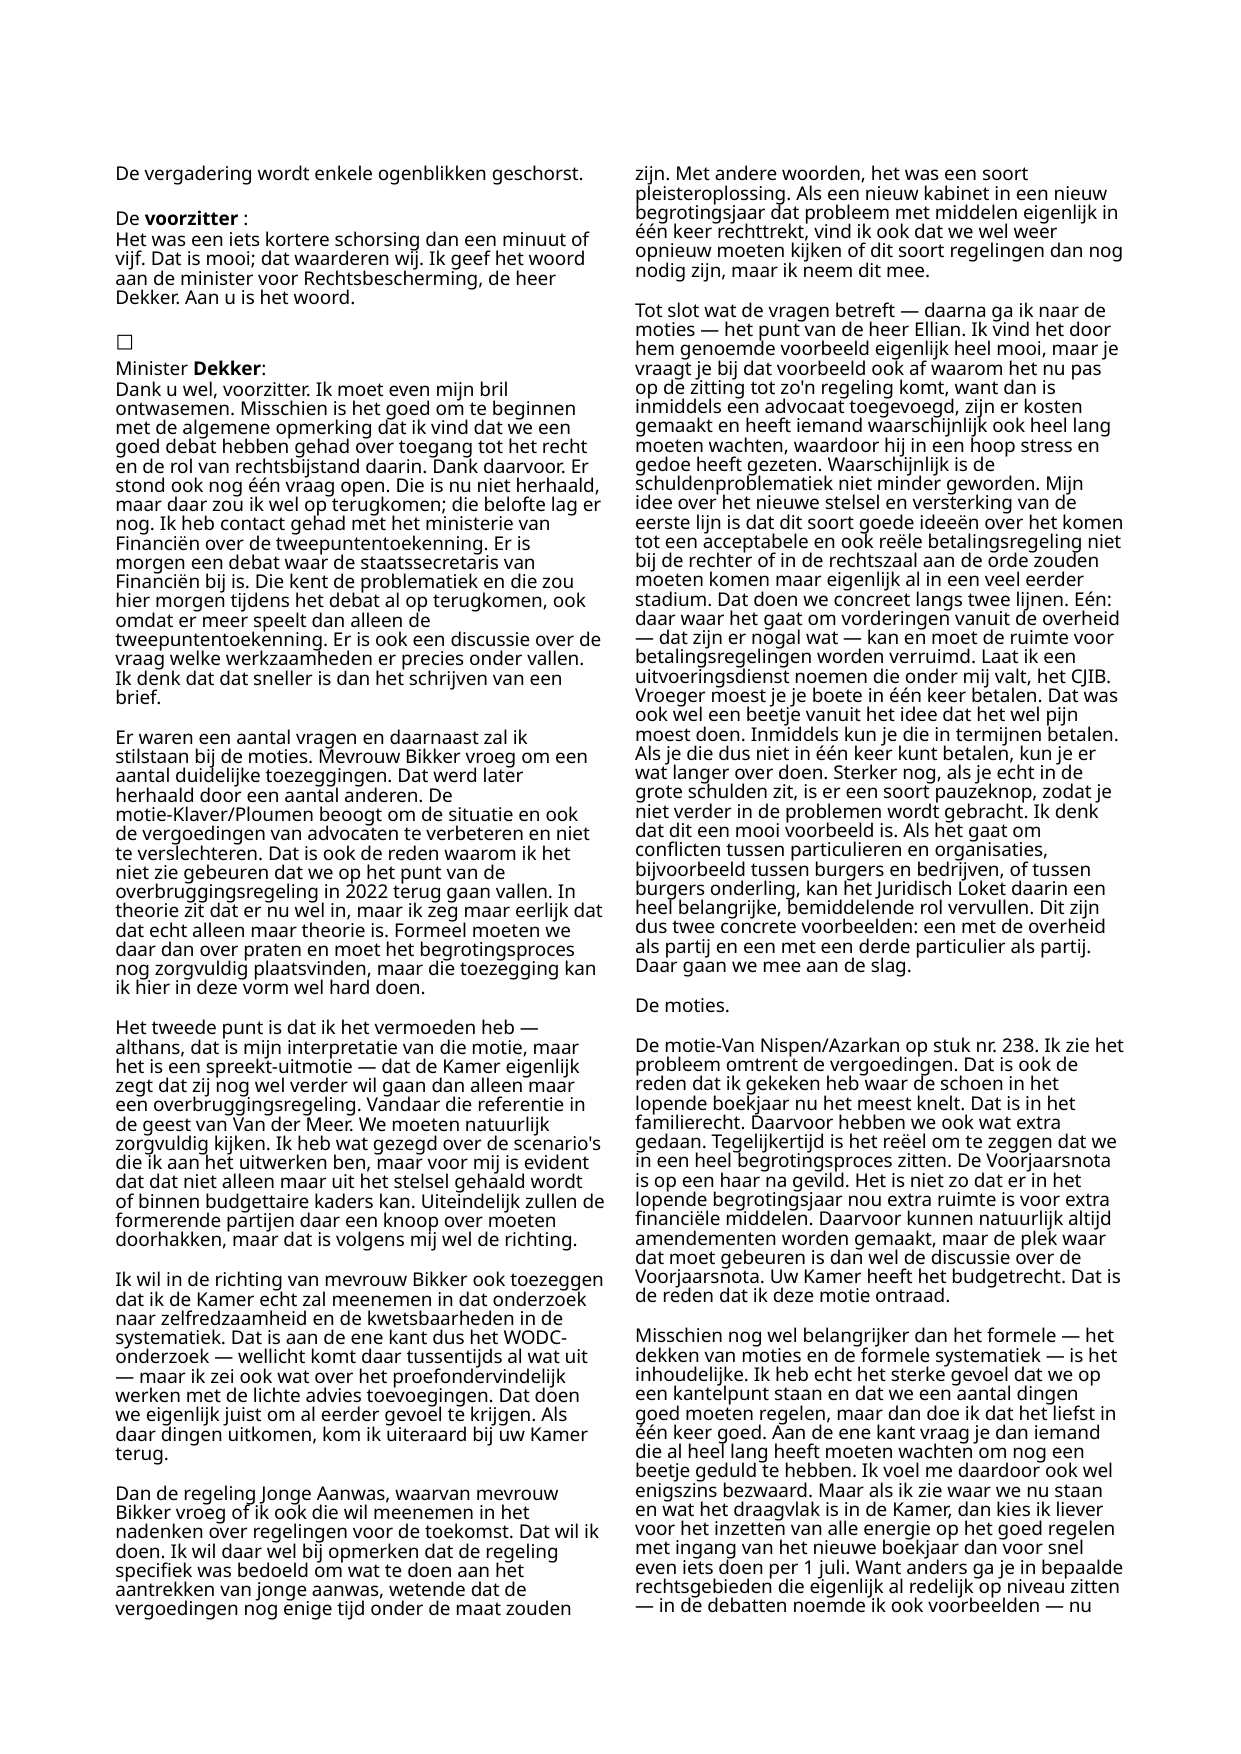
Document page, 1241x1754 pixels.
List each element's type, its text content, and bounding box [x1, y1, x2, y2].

text Er waren een aantal vragen en daarnaast zal ik stilstaan bij de moties. Mevrouw Bikker vroeg om een aantal duidelijke toezeggingen. Dat werd later herhaald door een aantal anderen. De motie-Klaver/Ploumen beoogt om de situatie en ook de vergoedingen van advocaten te verbeteren en niet te verslechteren. Dat is ook de reden waarom ik het niet zie gebeuren dat we op het punt van de overbruggingsregeling in 2022 terug gaan vallen. In theorie zit dat er nu wel in, maar ik zeg maar eerlijk dat dat echt alleen maar theorie is. Formeel moeten we daar dan over praten en moet het begrotingsproces nog zorgvuldig plaatsvinden, maar die toezegging kan ik hier in deze vorm wel hard doen. [115, 729, 605, 999]
text De motie-Van Nispen/Azarkan op stuk nr. 238. Ik zie het probleem omtrent de vergoedingen. Dat is ook de reden dat ik gekeken heb waar de schoen in het lopende boekjaar nu het meest knelt. Dat is in het familierecht. Daarvoor hebben we ook wat extra gedaan. Tegelijkertijd is het reëel om te zeggen dat we in een heel begrotingsproces zitten. De Voorjaarsnota is op een haar na gevild. Het is niet zo dat er in het lopende begrotingsjaar nou extra ruimte is voor extra financiële middelen. Daarvoor kunnen natuurlijk altijd amendementen worden gemaakt, maar de plek waar dat moet gebeuren is dan wel de discussie over de Voorjaarsnota. Uw Kamer heeft het budgetrecht. Dat is de reden dat ik deze motie ontraad. [635, 1037, 1125, 1307]
text Dank u wel, voorzitter. Ik moet even mijn bril ontwasemen. Misschien is het goed om te beginnen met de algemene opmerking dat ik vind dat we een goed debat hebben gehad over toegang tot het recht en de rol van rechtsbijstand daarin. Dank daarvoor. Er stond ook nog één vraag open. Die is nu niet herhaald, maar daar zou ik wel op terugkomen; die belofte lag er nog. Ik heb contact gehad met het ministerie van Financiën over de tweepuntentoekenning. Er is morgen een debat waar de staatssecretaris van Financiën bij is. Die kent de problematiek en die zou hier morgen tijdens het debat al op terugkomen, ook omdat er meer speelt dan alleen de tweepuntentoekenning. Er is ook een discussie over de vraag welke werkzaamheden er precies onder vallen. Ik denk dat dat sneller is dan het schrijven van een brief. [115, 381, 605, 708]
text Ik wil in de richting van mevrouw Bikker ook toezeggen dat ik de Kamer echt zal meenemen in dat onderzoek naar zelfredzaamheid en de kwetsbaarheden in de systematiek. Dat is aan de ene kant dus het WODC-onderzoek — wellicht komt daar tussentijds al wat uit — maar ik zei ook wat over het proefondervindelijk werken met de lichte advies toevoegingen. Dat doen we eigenlijk juist om al eerder gevoel te krijgen. Als daar dingen uitkomen, kom ik uiteraard bij uw Kamer terug. [115, 1271, 605, 1464]
text Het tweede punt is dat ik het vermoeden heb — althans, dat is mijn interpretatie van die motie, maar het is een spreekt-uitmotie — dat de Kamer eigenlijk zegt dat zij nog wel verder wil gaan dan alleen maar een overbruggingsregeling. Vandaar die referentie in de geest van Van der Meer. We moeten natuurlijk zorgvuldig kijken. Ik heb wat gezegd over de scenario's die ik aan het uitwerken ben, maar voor mij is evident dat dat niet alleen maar uit het stelsel gehaald wordt of binnen budgettaire kaders kan. Uiteindelijk zullen de formerende partijen daar een knoop over moeten doorhakken, maar dat is volgens mij wel de richting. [115, 1019, 605, 1251]
text Het was een iets kortere schorsing dan een minuut of vijf. Dat is mooi; dat waarderen wij. Ik geef het woord aan de minister voor Rechtsbescherming, de heer Dekker. Aan u is het woord. [115, 231, 605, 308]
text Tot slot wat de vragen betreft — daarna ga ik naar de moties — het punt van de heer Ellian. Ik vind het door hem genoemde voorbeeld eigenlijk heel mooi, maar je vraagt je bij dat voorbeeld ook af waarom het nu pas op de zitting tot zo'n regeling komt, want dan is inmiddels een advocaat toegevoegd, zijn er kosten gemaakt en heeft iemand waarschijnlijk ook heel lang moeten wachten, waardoor hij in een hoop stress en gedoe heeft gezeten. Waarschijnlijk is de schuldenproblematiek niet minder geworden. Mijn idee over het nieuwe stelsel en versterking van de eerste lijn is dat dit soort goede ideeën over het komen tot een acceptabele en ook reële betalingsregeling niet bij de rechter of in de rechtszaal aan de orde zouden moeten komen maar eigenlijk al in een veel eerder stadium. Dat doen we concreet langs twee lijnen. Eén: daar waar het gaat om vorderingen vanuit de overheid — dat zijn er nogal wat — kan en moet de ruimte voor betalingsregelingen worden verruimd. Laat ik een uitvoeringsdienst noemen die onder mij valt, het CJIB. Vroeger moest je je boete in één keer betalen. Dat was ook wel een beetje vanuit het idee dat het wel pijn moest doen. Inmiddels kun je die in termijnen betalen. Als je die dus niet in één keer kunt betalen, kun je er wat langer over doen. Sterker nog, als je echt in de grote schulden zit, is er een soort pauzeknop, zodat je niet verder in de problemen wordt gebracht. Ik denk dat dit een mooi voorbeeld is. Als het gaat om conflicten tussen particulieren en organisaties, bijvoorbeeld tussen burgers en bedrijven, of tussen burgers onderling, kan het Juridisch Loket daarin een heel belangrijke, bemiddelende rol vervullen. Dit zijn dus twee concrete voorbeelden: een met de overheid als partij en een met een derde particulier als partij. Daar gaan we mee aan de slag. [635, 302, 1125, 976]
text Dan de regeling Jonge Aanwas, waarvan mevrouw Bikker vroeg of ik ook die wil meenemen in het nadenken over regelingen voor de toekomst. Dat wil ik doen. Ik wil daar wel bij opmerken dat de regeling specifiek was bedoeld om wat te doen aan het aantrekken van jonge aanwas, wetende dat de vergoedingen nog enige tijd onder de maat zouden [115, 1485, 605, 1620]
text zijn. Met andere woorden, het was een soort pleisteroplossing. Als een nieuw kabinet in een nieuw begrotingsjaar dat probleem met middelen eigenlijk in één keer rechttrekt, vind ik ook dat we wel weer opnieuw moeten kijken of dit soort regelingen dan nog nodig zijn, maar ik neem dit mee. [635, 165, 1125, 281]
text De moties. [635, 997, 1125, 1016]
text Minister Dekker: [115, 355, 605, 381]
text De vergadering wordt enkele ogenblikken geschorst. [115, 165, 605, 184]
text Misschien nog wel belangrijker dan het formele — het dekken van moties en de formele systematiek — is het inhoudelijke. Ik heb echt het sterke gevoel dat we op een kantelpunt staan en dat we een aantal dingen goed moeten regelen, maar dan doe ik dat het liefst in één keer goed. Aan de ene kant vraag je dan iemand die al heel lang heeft moeten wachten om nog een beetje geduld te hebben. Ik voel me daardoor ook wel enigszins bezwaard. Maar als ik zie waar we nu staan en wat het draagvlak is in de Kamer, dan kies ik liever voor het inzetten van alle energie op het goed regelen met ingang van het nieuwe boekjaar dan voor snel even iets doen per 1 juli. Want anders ga je in bepaalde rechtsgebieden die eigenlijk al redelijk op niveau zitten — in de debatten noemde ik ook voorbeelden — nu [635, 1327, 1125, 1616]
text De voorzitter : [115, 205, 605, 231]
text ⬜ [115, 329, 605, 355]
